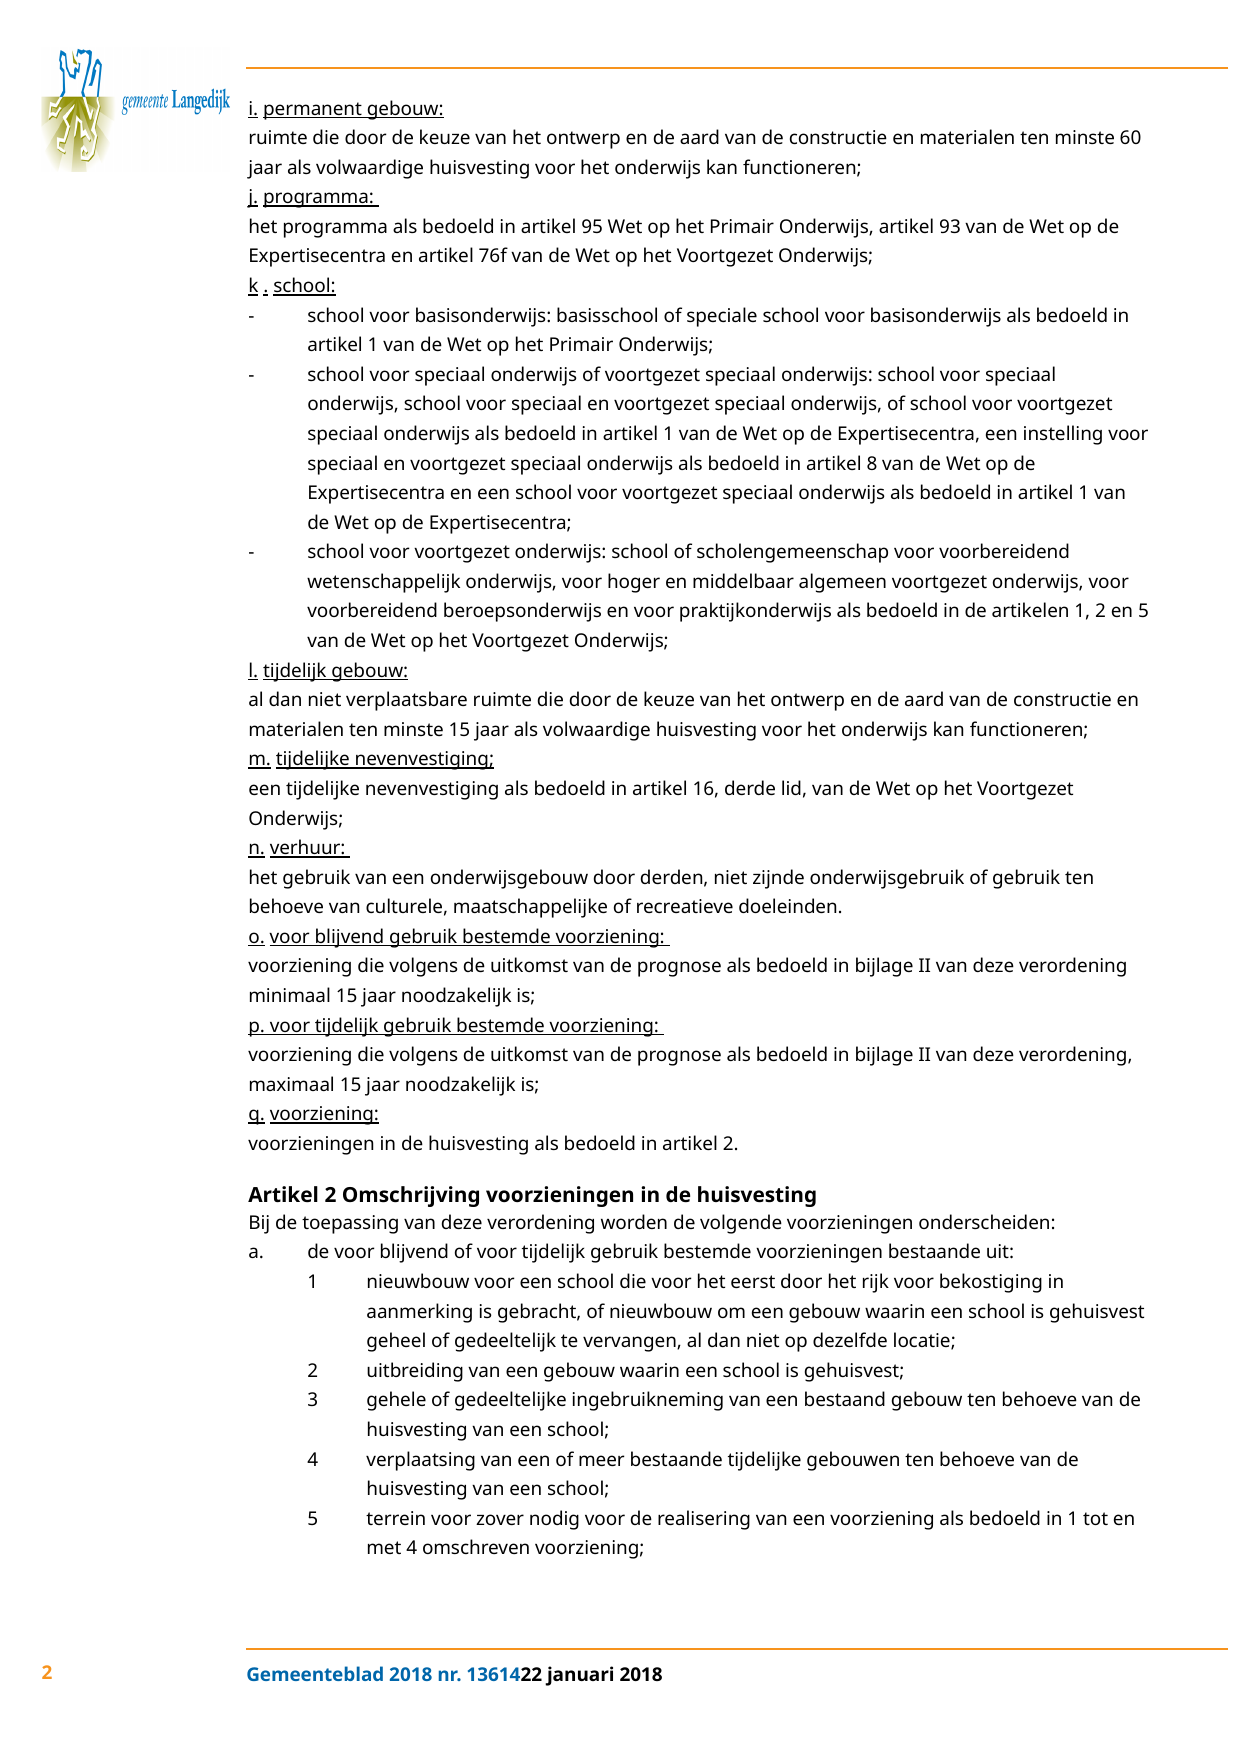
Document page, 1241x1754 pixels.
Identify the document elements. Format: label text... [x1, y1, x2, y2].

list nieuwbouw voor een school die voor het eerst door het rijk voor bekostiging in aanmerking is gebracht, of nieuwbouw om een gebouw waarin een school is gehuisvest geheel of gedeeltelijk te vervangen, al dan niet op dezelfde locatie; [307, 1268, 1152, 1353]
text voorzieningen in de huisvesting als bedoeld in artikel 2. [248, 1130, 1152, 1156]
picture [41, 47, 231, 172]
text het gebruik van een onderwijsgebouw door derden, niet zijnde onderwijsgebruik of gebruik ten behoeve van culturele, maatschappelijke of recreatieve doeleinden. [248, 864, 1152, 919]
text j. programma: [248, 183, 1152, 209]
list school voor speciaal onderwijs of voortgezet speciaal onderwijs: school voor speciaal onderwijs, school voor speciaal en voortgezet speciaal onderwijs, of school voor voortgezet speciaal onderwijs als bedoeld in artikel 1 van de Wet op de Expertisecentra, een instelling voor speciaal en voortgezet speciaal onderwijs als bedoeld in artikel 8 van de Wet op de Expertisecentra en een school voor voortgezet speciaal onderwijs als bedoeld in artikel 1 van de Wet op de Expertisecentra; [248, 361, 1152, 535]
list school voor voortgezet onderwijs: school of scholengemeenschap voor voorbereidend wetenschappelijk onderwijs, voor hoger en middelbaar algemeen voortgezet onderwijs, voor voorbereidend beroepsonderwijs en voor praktijkonderwijs als bedoeld in de artikelen 1, 2 en 5 van de Wet op het Voortgezet Onderwijs; [248, 538, 1152, 653]
list verplaatsing van een of meer bestaande tijdelijke gebouwen ten behoeve van de huisvesting van een school; [307, 1446, 1152, 1501]
list school voor basisonderwijs: basisschool of speciale school voor basisonderwijs als bedoeld in artikel 1 van de Wet op het Primair Onderwijs; [248, 302, 1152, 357]
text voorziening die volgens de uitkomst van de prognose als bedoeld in bijlage II van deze verordening, maximaal 15 jaar noodzakelijk is; [248, 1041, 1152, 1097]
text het programma als bedoeld in artikel 95 Wet op het Primair Onderwijs, artikel 93 van de Wet op de Expertisecentra en artikel 76f van de Wet op het Voortgezet Onderwijs; [248, 213, 1152, 268]
text l. tijdelijk gebouw: [248, 657, 1152, 683]
text een tijdelijke nevenvestiging als bedoeld in artikel 16, derde lid, van de Wet op het Voortgezet Onderwijs; [248, 775, 1152, 831]
text Artikel 2 Omschrijving voorzieningen in de huisvesting [248, 1181, 1152, 1209]
list de voor blijvend of voor tijdelijk gebruik bestemde voorzieningen bestaande uit: [248, 1239, 1152, 1264]
list gehele of gedeeltelijke ingebruikneming van een bestaand gebouw ten behoeve van de huisvesting van een school; [307, 1387, 1152, 1442]
text o. voor blijvend gebruik bestemde voorziening: [248, 923, 1152, 949]
text n. verhuur: [248, 834, 1152, 860]
text ruimte die door de keuze van het ontwerp en de aard van de constructie en materialen ten minste 60 jaar als volwaardige huisvesting voor het onderwijs kan functioneren; [248, 124, 1152, 180]
text al dan niet verplaatsbare ruimte die door de keuze van het ontwerp en de aard van de constructie en materialen ten minste 15 jaar als volwaardige huisvesting voor het onderwijs kan functioneren; [248, 686, 1152, 742]
text q. voorziening: [248, 1101, 1152, 1126]
text m. tijdelijke nevenvestiging; [248, 746, 1152, 771]
list terrein voor zover nodig voor de realisering van een voorziening als bedoeld in 1 tot en met 4 omschreven voorziening; [307, 1505, 1152, 1560]
text voorziening die volgens de uitkomst van de prognose als bedoeld in bijlage II van deze verordening minimaal 15 jaar noodzakelijk is; [248, 953, 1152, 1008]
text k . school: [248, 272, 1152, 298]
text i. permanent gebouw: [248, 95, 1152, 121]
text Bij de toepassing van deze verordening worden de volgende voorzieningen onderscheiden: [248, 1209, 1152, 1235]
text p. voor tijdelijk gebruik bestemde voorziening: [248, 1012, 1152, 1038]
list uitbreiding van een gebouw waarin een school is gehuisvest; [307, 1357, 1152, 1383]
